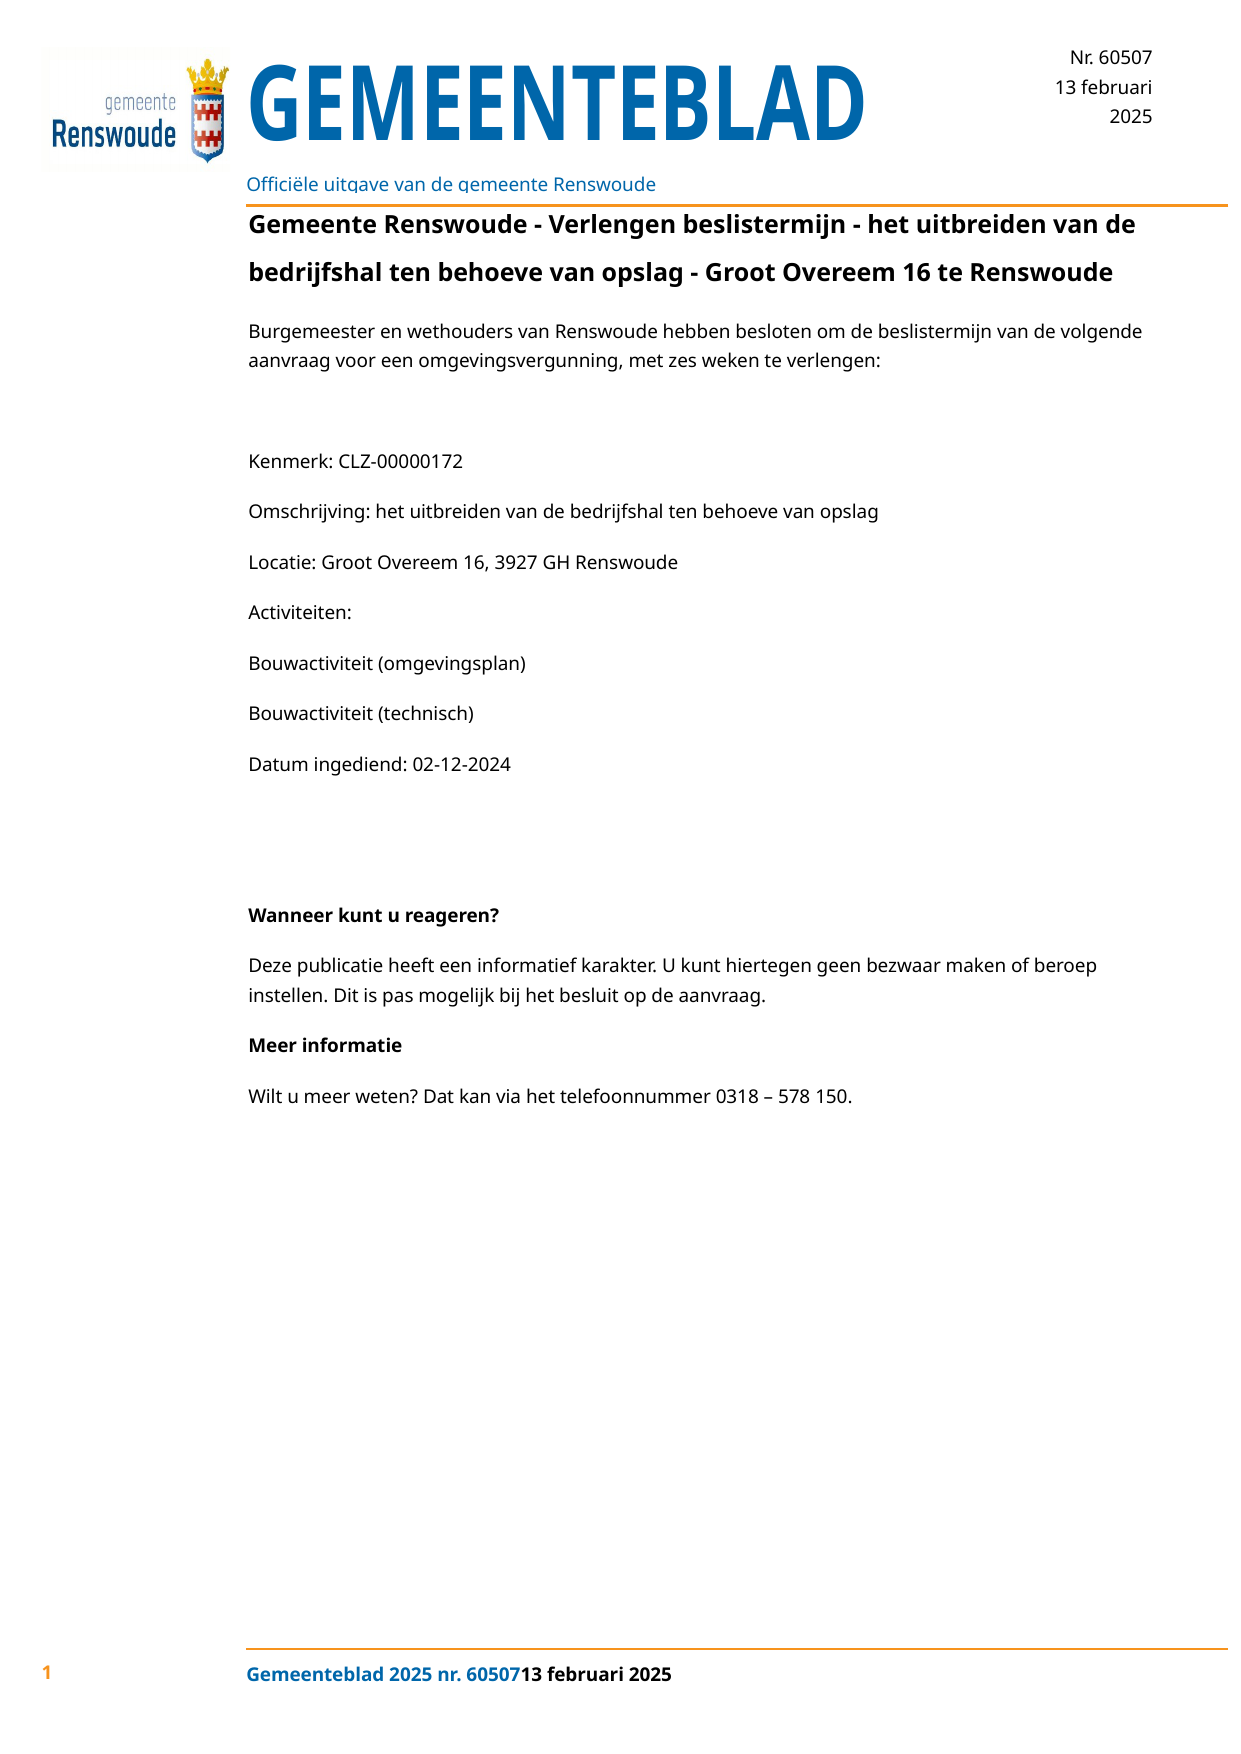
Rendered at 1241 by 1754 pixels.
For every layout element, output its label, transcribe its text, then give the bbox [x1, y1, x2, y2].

text Bouwactiviteit (technisch) [248, 700, 1152, 726]
text Activiteiten: [248, 599, 1152, 625]
text Kenmerk: CLZ-00000172 [248, 448, 1152, 474]
text Wilt u meer weten? Dat kan via het telefoonnummer 0318 – 578 150. [248, 1083, 1152, 1109]
text Locatie: Groot Overeem 16, 3927 GH Renswoude [248, 549, 1152, 575]
text Bouwactiviteit (omgevingsplan) [248, 650, 1152, 676]
text Gemeente Renswoude - Verlengen beslistermijn - het uitbreiden van de bedrijfshal ten behoeve van opslag - Groot Overeem 16 te Renswoude [248, 207, 1152, 288]
text Omschrijving: het uitbreiden van de bedrijfshal ten behoeve van opslag [248, 499, 1152, 524]
text Wanneer kunt u reageren? [248, 902, 1152, 928]
text Deze publicatie heeft een informatief karakter. U kunt hiertegen geen bezwaar maken of beroep instellen. Dit is pas mogelijk bij het besluit op de aanvraag. [248, 952, 1152, 1008]
text Meer informatie [248, 1032, 1152, 1058]
text Burgemeester en wethouders van Renswoude hebben besloten om de beslistermijn van de volgende aanvraag voor een omgevingsvergunning, met zes weken te verlengen: [248, 318, 1152, 373]
text Datum ingediend: 02-12-2024 [248, 751, 1152, 777]
picture [41, 47, 231, 172]
